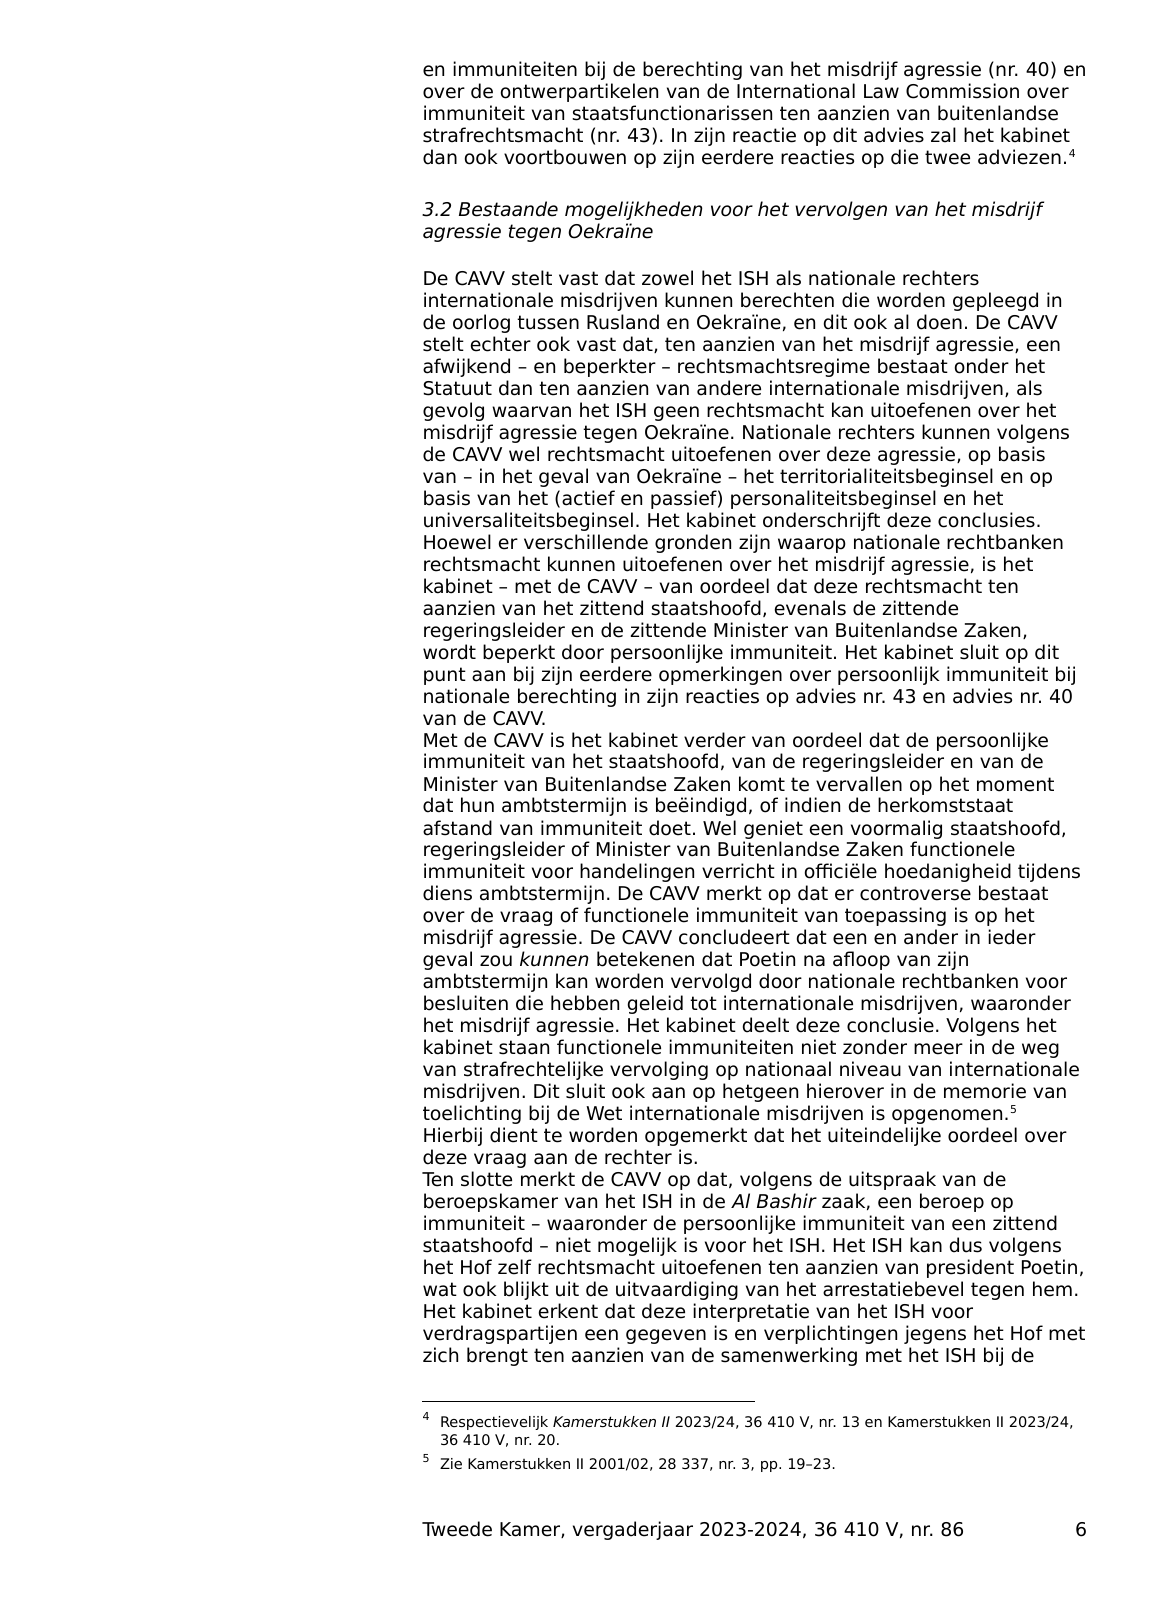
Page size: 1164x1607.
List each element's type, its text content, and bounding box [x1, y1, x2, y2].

text Ten slotte merkt de CAVV op dat, volgens de uitspraak van de beroepskamer van het ISH in de Al Bashir zaak, een beroep op immuniteit – waaronder de persoonlijke immuniteit van een zittend staatshoofd – niet mogelijk is voor het ISH. Het ISH kan dus volgens het Hof zelf rechtsmacht uitoefenen ten aanzien van president Poetin, wat ook blijkt uit de uitvaardiging van het arrestatiebevel tegen hem. Het kabinet erkent dat deze interpretatie van het ISH voor verdragspartijen een gegeven is en verplichtingen jegens het Hof met zich brengt ten aanzien van de samenwerking met het ISH bij de [422, 1169, 1087, 1367]
text Met de CAVV is het kabinet verder van oordeel dat de persoonlijke immuniteit van het staatshoofd, van de regeringsleider en van de Minister van Buitenlandse Zaken komt te vervallen op het moment dat hun ambtstermijn is beëindigd, of indien de herkomststaat afstand van immuniteit doet. Wel geniet een voormalig staatshoofd, regeringsleider of Minister van Buitenlandse Zaken functionele immuniteit voor handelingen verricht in officiële hoedanigheid tijdens diens ambtstermijn. De CAVV merkt op dat er controverse bestaat over de vraag of functionele immuniteit van toepassing is op het misdrijf agressie. De CAVV concludeert dat een en ander in ieder geval zou kunnen betekenen dat Poetin na afloop van zijn ambtstermijn kan worden vervolgd door nationale rechtbanken voor besluiten die hebben geleid tot internationale misdrijven, waaronder het misdrijf agressie. Het kabinet deelt deze conclusie. Volgens het kabinet staan functionele immuniteiten niet zonder meer in de weg van strafrechtelijke vervolging op nationaal niveau van internationale misdrijven. Dit sluit ook aan op hetgeen hierover in de memorie van toelichting bij de Wet internationale misdrijven is opgenomen. Hierbij dient te worden opgemerkt dat het uiteindelijke oordeel over deze vraag aan de rechter is. [422, 729, 1087, 1169]
text en immuniteiten bij de berechting van het misdrijf agressie (nr. 40) en over de ontwerpartikelen van de International Law Commission over immuniteit van staatsfunctionarissen ten aanzien van buitenlandse strafrechtsmacht (nr. 43). In zijn reactie op dit advies zal het kabinet dan ook voortbouwen op zijn eerdere reacties op die twee adviezen. [422, 59, 1087, 169]
subtitle 3.2 Bestaande mogelijkheden voor het vervolgen van het misdrijf agressie tegen Oekraïne [422, 199, 1087, 243]
text De CAVV stelt vast dat zowel het ISH als nationale rechters internationale misdrijven kunnen berechten die worden gepleegd in de oorlog tussen Rusland en Oekraïne, en dit ook al doen. De CAVV stelt echter ook vast dat, ten aanzien van het misdrijf agressie, een afwijkend – en beperkter – rechtsmachtsregime bestaat onder het Statuut dan ten aanzien van andere internationale misdrijven, als gevolg waarvan het ISH geen rechtsmacht kan uitoefenen over het misdrijf agressie tegen Oekraïne. Nationale rechters kunnen volgens de CAVV wel rechtsmacht uitoefenen over deze agressie, op basis van – in het geval van Oekraïne – het territorialiteitsbeginsel en op basis van het (actief en passief) personaliteitsbeginsel en het universaliteitsbeginsel. Het kabinet onderschrijft deze conclusies. [422, 268, 1087, 532]
text Hoewel er verschillende gronden zijn waarop nationale rechtbanken rechtsmacht kunnen uitoefenen over het misdrijf agressie, is het kabinet – met de CAVV – van oordeel dat deze rechtsmacht ten aanzien van het zittend staatshoofd, evenals de zittende regeringsleider en de zittende Minister van Buitenlandse Zaken, wordt beperkt door persoonlijke immuniteit. Het kabinet sluit op dit punt aan bij zijn eerdere opmerkingen over persoonlijk immuniteit bij nationale berechting in zijn reacties op advies nr. 43 en advies nr. 40 van de CAVV. [422, 532, 1087, 729]
text Respectievelijk Kamerstukken II 2023/24, 36 410 V, nr. 13 en Kamerstukken II 2023/24, 36 410 V, nr. 20. [422, 1410, 1087, 1449]
text Zie Kamerstukken II 2001/02, 28 337, nr. 3, pp. 19–23. [422, 1452, 1087, 1474]
